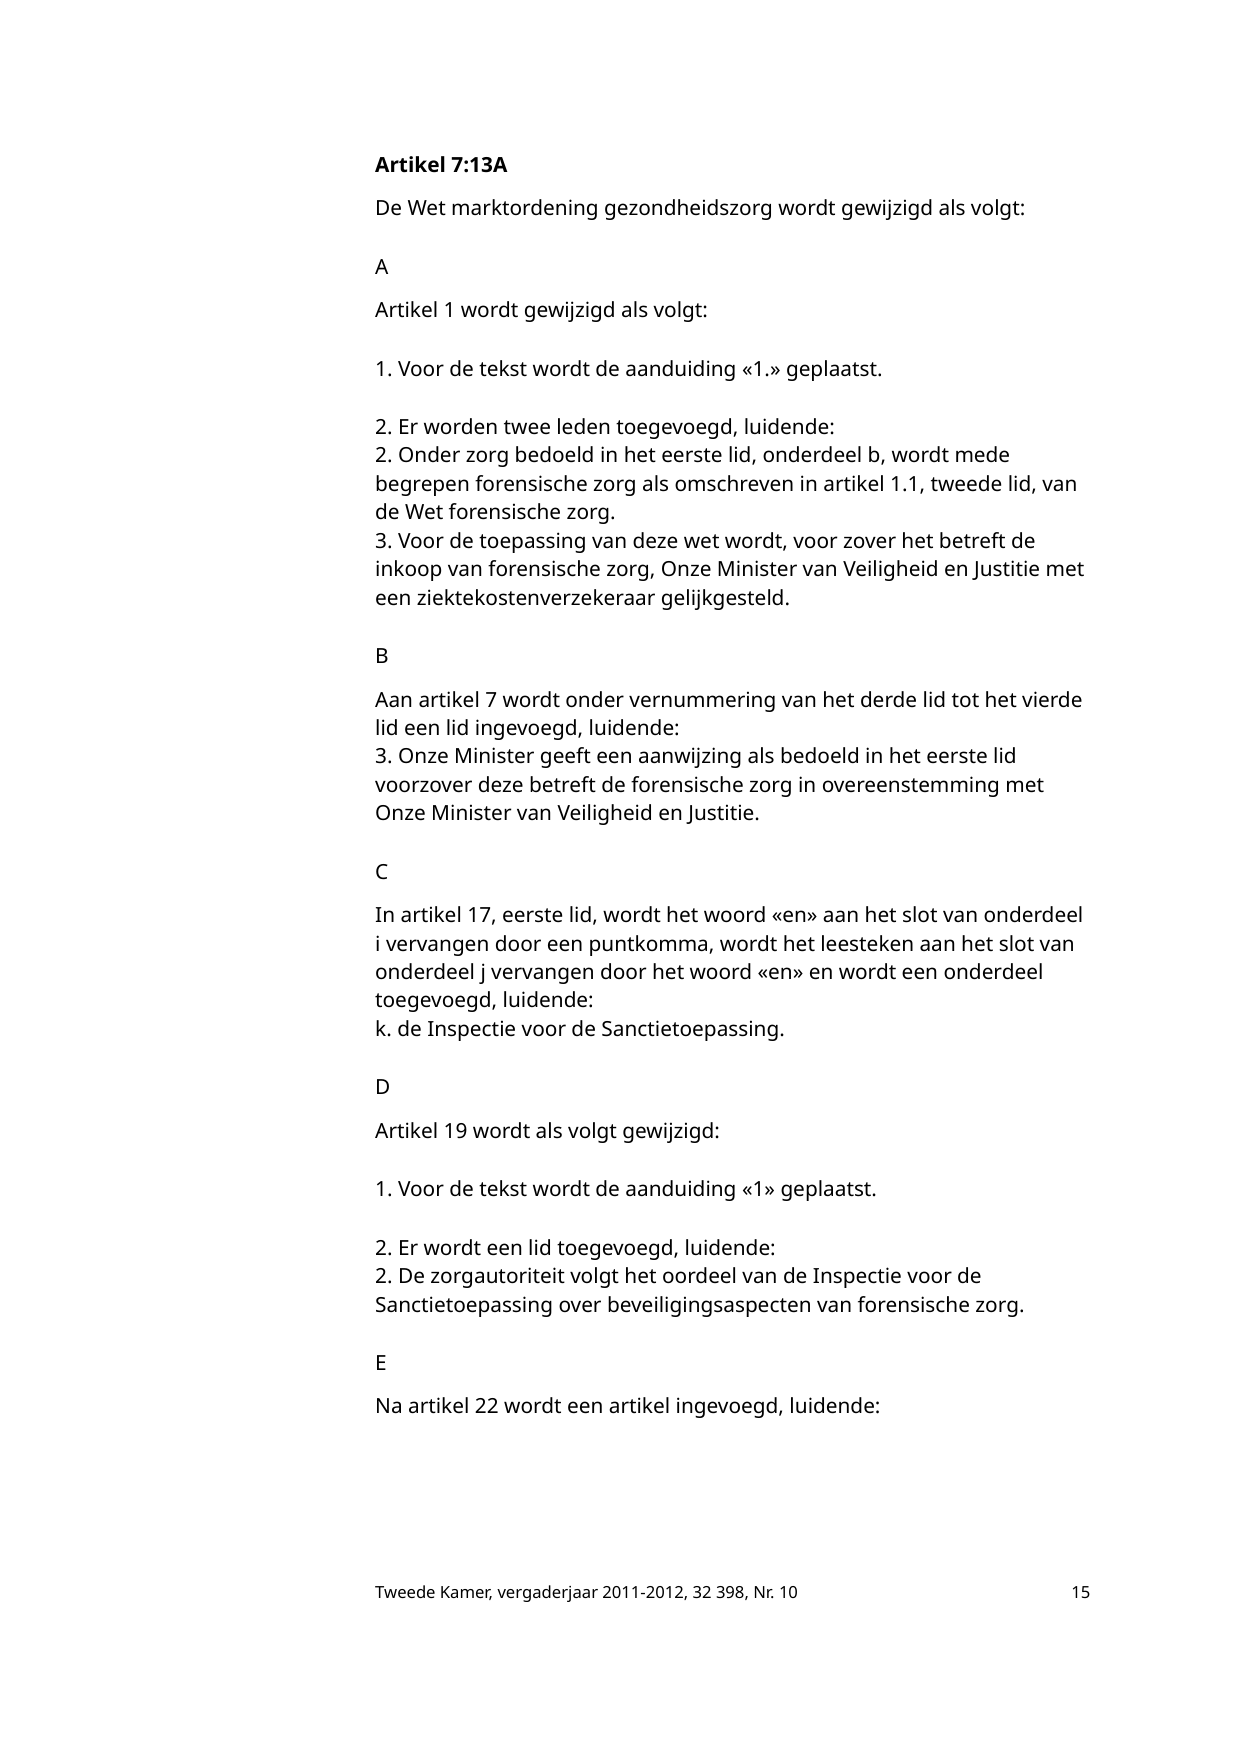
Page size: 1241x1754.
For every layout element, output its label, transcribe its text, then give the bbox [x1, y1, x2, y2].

text Aan artikel 7 wordt onder vernummering van het derde lid tot het vierde lid een lid ingevoegd, luidende: [375, 685, 1090, 742]
text E [375, 1348, 1090, 1377]
text D [375, 1072, 1090, 1101]
text 1. Voor de tekst wordt de aanduiding «1.» geplaatst. [375, 354, 1090, 382]
text 1. Voor de tekst wordt de aanduiding «1» geplaatst. [375, 1174, 1090, 1203]
text k. de Inspectie voor de Sanctietoepassing. [375, 1014, 1090, 1042]
text B [375, 641, 1090, 670]
text 2. Onder zorg bedoeld in het eerste lid, onderdeel b, wordt mede begrepen forensische zorg als omschreven in artikel 1.1, tweede lid, van de Wet forensische zorg. [375, 441, 1090, 526]
text 2. Er worden twee leden toegevoegd, luidende: [375, 412, 1090, 441]
text 2. De zorgautoriteit volgt het oordeel van de Inspectie voor de Sanctietoepassing over beveiligingsaspecten van forensische zorg. [375, 1261, 1090, 1318]
text 3. Voor de toepassing van deze wet wordt, voor zover het betreft de inkoop van forensische zorg, Onze Minister van Veiligheid en Justitie met een ziektekostenverzekeraar gelijkgesteld. [375, 526, 1090, 611]
text In artikel 17, eerste lid, wordt het woord «en» aan het slot van onderdeel i vervangen door een puntkomma, wordt het leesteken aan het slot van onderdeel j vervangen door het woord «en» en wordt een onderdeel toegevoegd, luidende: [375, 900, 1090, 1014]
text De Wet marktordening gezondheidszorg wordt gewijzigd als volgt: [375, 193, 1090, 222]
text Artikel 1 wordt gewijzigd als volgt: [375, 295, 1090, 324]
text A [375, 252, 1090, 280]
text 3. Onze Minister geeft een aanwijzing als bedoeld in het eerste lid voorzover deze betreft de forensische zorg in overeenstemming met Onze Minister van Veiligheid en Justitie. [375, 742, 1090, 827]
text C [375, 857, 1090, 885]
text Artikel 19 wordt als volgt gewijzigd: [375, 1116, 1090, 1144]
text 2. Er wordt een lid toegevoegd, luidende: [375, 1233, 1090, 1261]
text Artikel 7:13A [375, 150, 1090, 178]
text Na artikel 22 wordt een artikel ingevoegd, luidende: [375, 1392, 1090, 1420]
